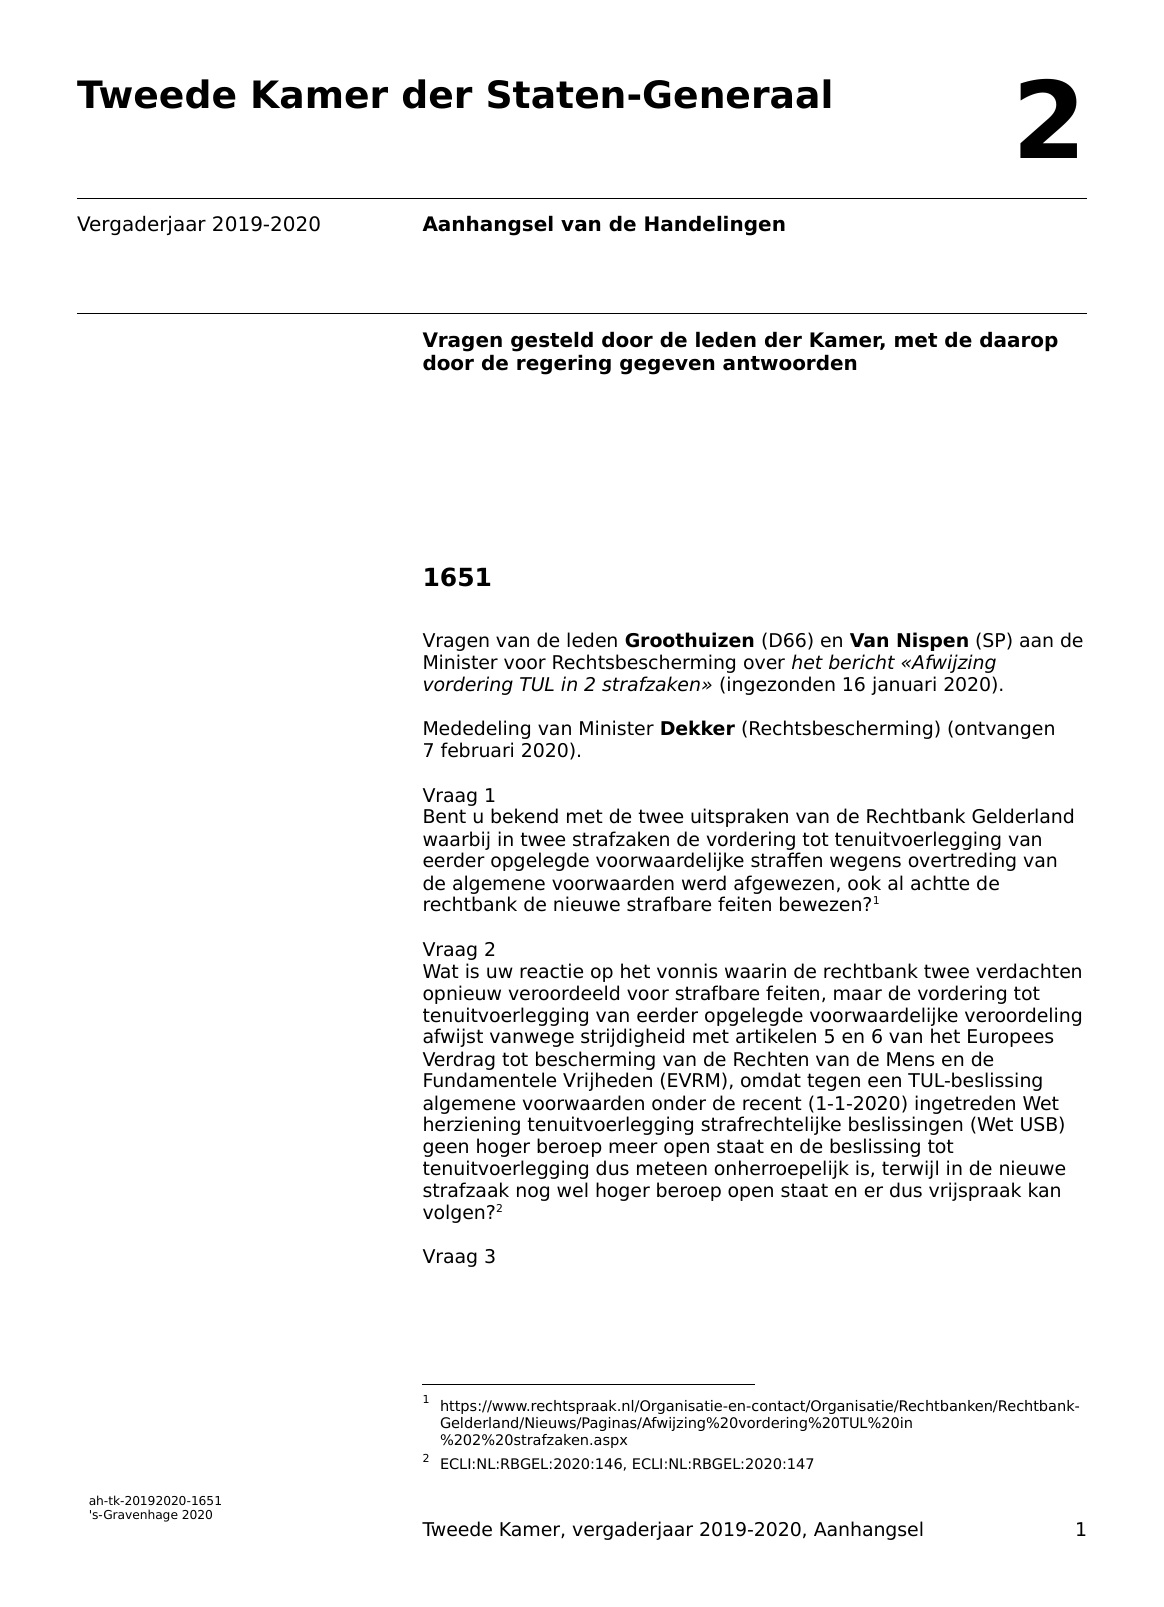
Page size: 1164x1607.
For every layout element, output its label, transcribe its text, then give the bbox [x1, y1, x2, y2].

table_header 2 [886, 59, 1087, 198]
table_cell [77, 314, 422, 375]
text Mededeling van Minister Dekker (Rechtsbescherming) (ontvangen 7 februari 2020). [422, 718, 1087, 762]
text ah-tk-20192020-1651 [88, 1494, 323, 1508]
text Wat is uw reactie op het vonnis waarin de rechtbank twee verdachten opnieuw veroordeeld voor strafbare feiten, maar de vordering tot tenuitvoerlegging van eerder opgelegde voorwaardelijke veroordeling afwijst vanwege strijdigheid met artikelen 5 en 6 van het Europees Verdrag tot bescherming van de Rechten van de Mens en de Fundamentele Vrijheden (EVRM), omdat tegen een TUL-beslissing algemene voorwaarden onder de recent (1-1-2020) ingetreden Wet herziening tenuitvoerlegging strafrechtelijke beslissingen (Wet USB) geen hoger beroep meer open staat en de beslissing tot tenuitvoerlegging dus meteen onherroepelijk is, terwijl in de nieuwe strafzaak nog wel hoger beroep open staat en er dus vrijspraak kan volgen? [422, 961, 1087, 1224]
text 1651 [422, 563, 1087, 592]
table_cell Vragen gesteld door de leden der Kamer, met de daarop door de regering gegeven antwoorden [422, 314, 1087, 375]
table_header Tweede Kamer der Staten-Generaal [77, 59, 886, 198]
table_cell Aanhangsel van de Handelingen [422, 199, 1087, 313]
text https://www.rechtspraak.nl/Organisatie-en-contact/Organisatie/Rechtbanken/Rechtbank-Gelderland/Nieuws/Paginas/Afwijzing%20vordering%20TUL%20in%202%20strafzaken.aspx [422, 1393, 1087, 1449]
text 's-Gravenhage 2020 [88, 1508, 323, 1522]
table_cell Vergaderjaar 2019-2020 [77, 199, 422, 313]
text Vraag 1 [422, 784, 1087, 806]
text Vragen van de leden Groothuizen (D66) en Van Nispen (SP) aan de Minister voor Rechtsbescherming over het bericht «Afwijzing vordering TUL in 2 strafzaken» (ingezonden 16 januari 2020). [422, 630, 1087, 696]
text Vraag 3 [422, 1246, 1087, 1268]
text Vraag 2 [422, 938, 1087, 961]
text Bent u bekend met de twee uitspraken van de Rechtbank Gelderland waarbij in twee strafzaken de vordering tot tenuitvoerlegging van eerder opgelegde voorwaardelijke straffen wegens overtreding van de algemene voorwaarden werd afgewezen, ook al achtte de rechtbank de nieuwe strafbare feiten bewezen? [422, 806, 1087, 916]
text ECLI:NL:RBGEL:2020:146, ECLI:NL:RBGEL:2020:147 [422, 1452, 1087, 1474]
